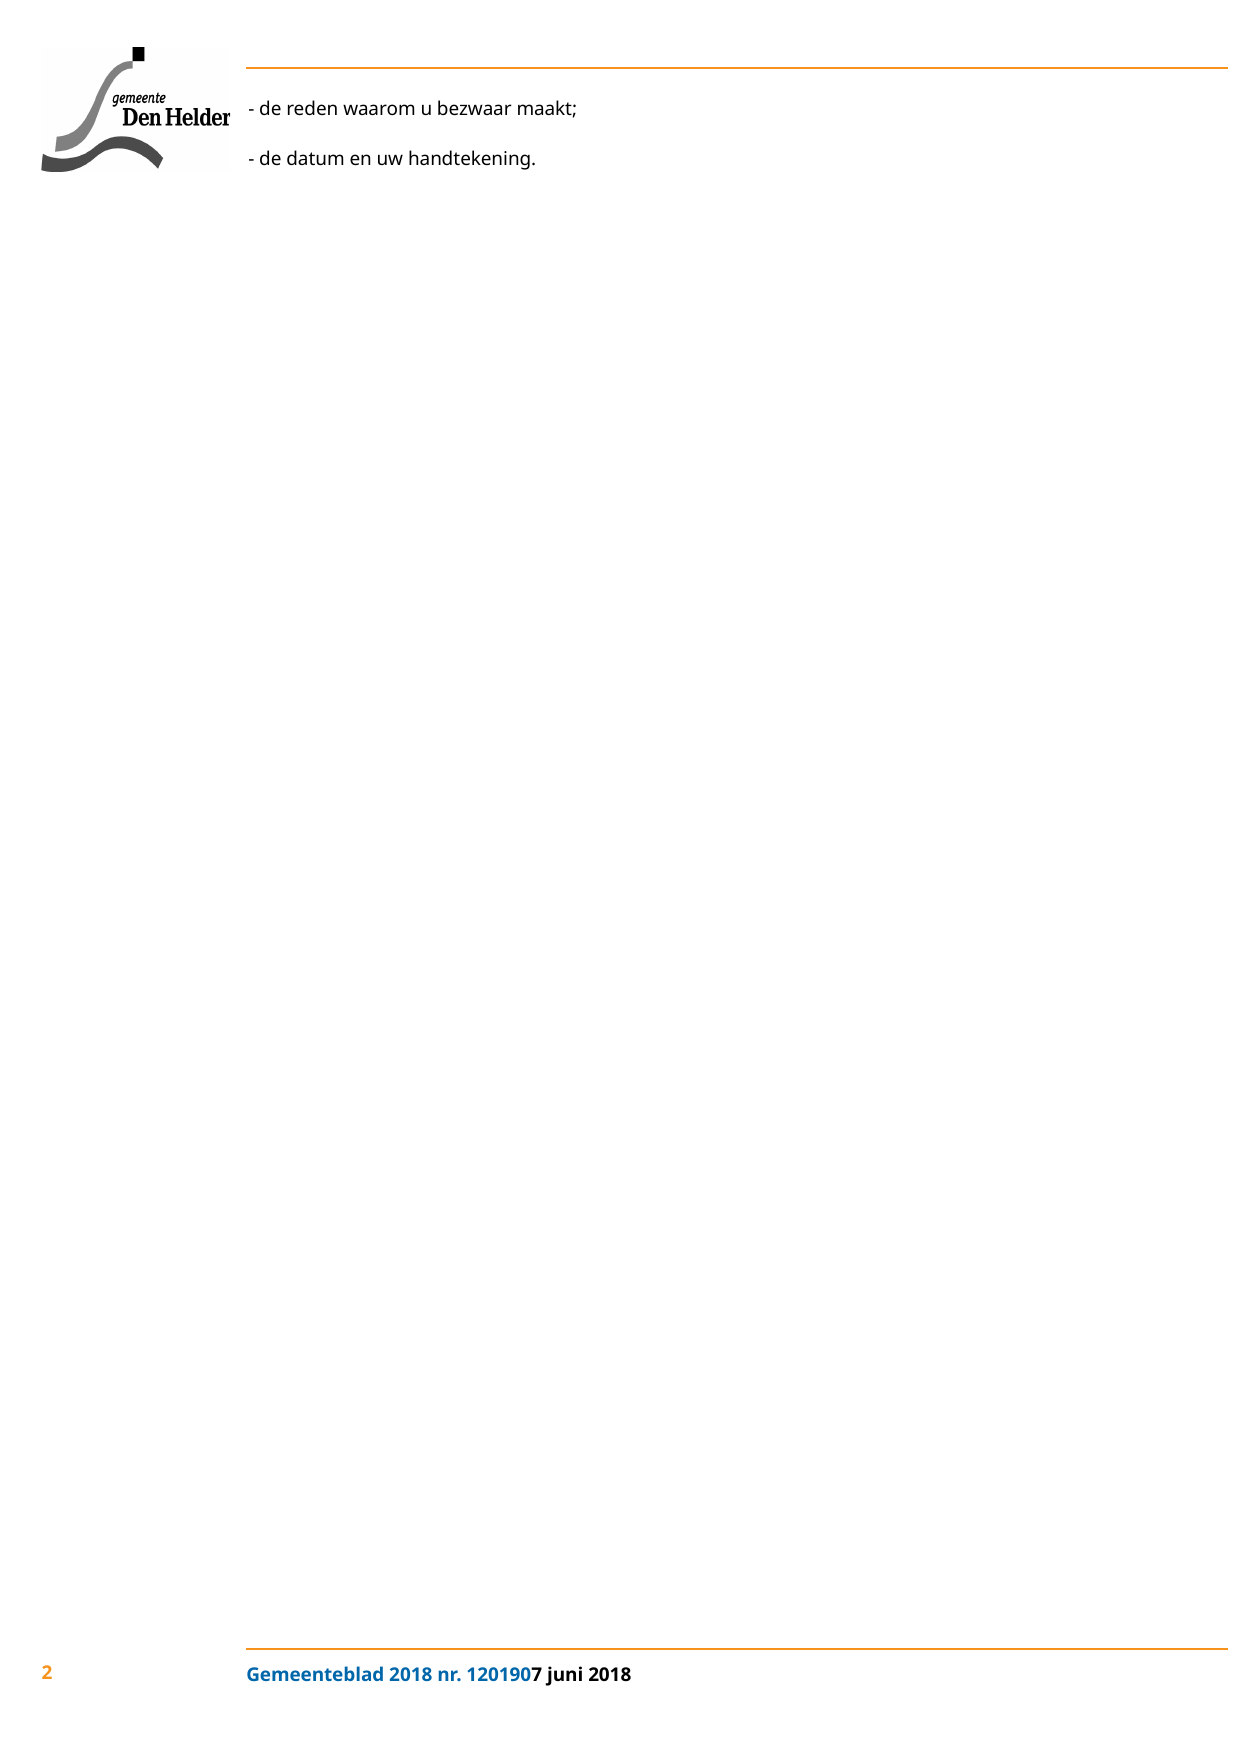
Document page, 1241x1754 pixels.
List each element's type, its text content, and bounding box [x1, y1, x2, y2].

picture [41, 47, 231, 172]
text - de datum en uw handtekening. [248, 145, 1152, 171]
text - de reden waarom u bezwaar maakt; [248, 95, 1152, 121]
